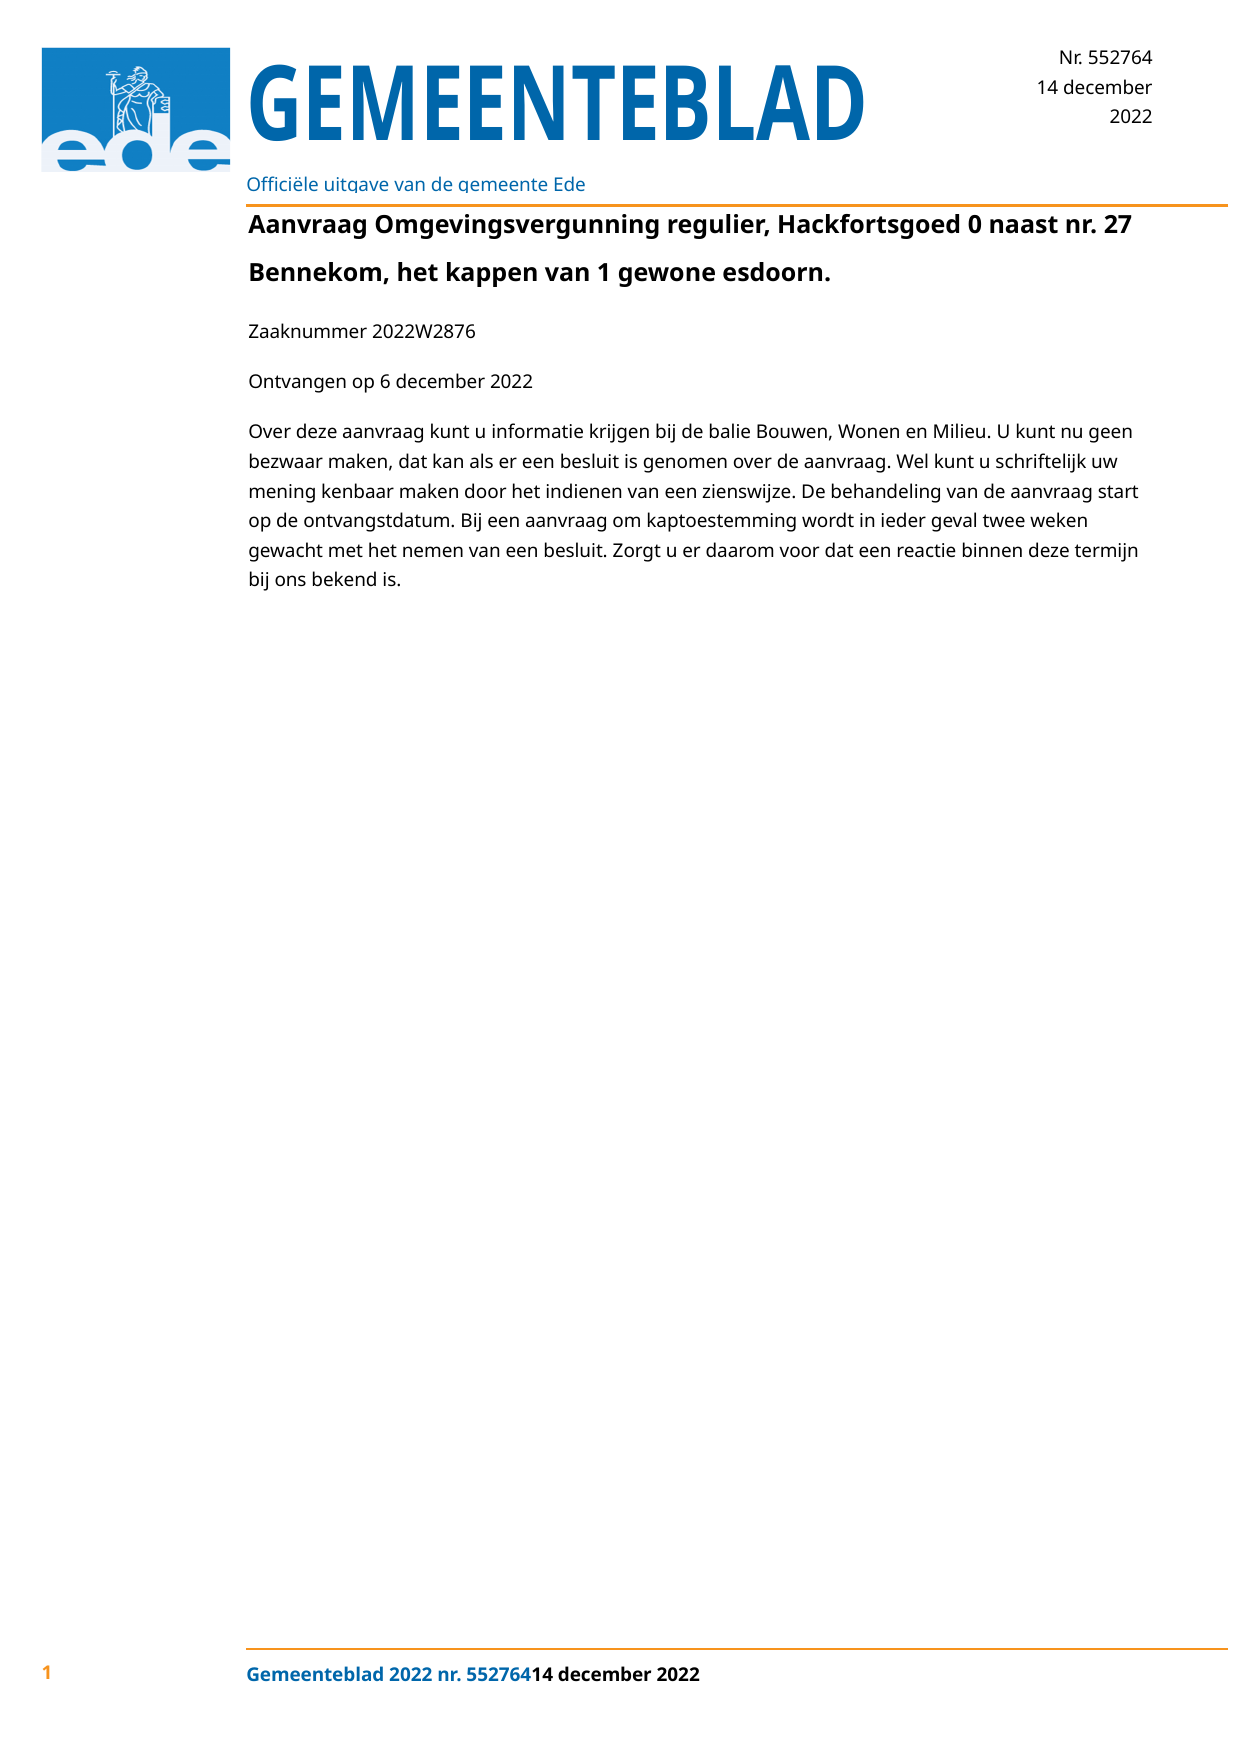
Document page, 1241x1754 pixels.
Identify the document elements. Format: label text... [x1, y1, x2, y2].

text Over deze aanvraag kunt u informatie krijgen bij de balie Bouwen, Wonen en Milieu. U kunt nu geen bezwaar maken, dat kan als er een besluit is genomen over de aanvraag. Wel kunt u schriftelijk uw mening kenbaar maken door het indienen van een zienswijze. De behandeling van de aanvraag start op de ontvangstdatum. Bij een aanvraag om kaptoestemming wordt in ieder geval twee weken gewacht met het nemen van een besluit. Zorgt u er daarom voor dat een reactie binnen deze termijn bij ons bekend is. [248, 419, 1152, 592]
text Ontvangen op 6 december 2022 [248, 368, 1152, 394]
picture [41, 47, 231, 172]
text Aanvraag Omgevingsvergunning regulier, Hackfortsgoed 0 naast nr. 27 Bennekom, het kappen van 1 gewone esdoorn. [248, 207, 1152, 288]
text Zaaknummer 2022W2876 [248, 318, 1152, 344]
